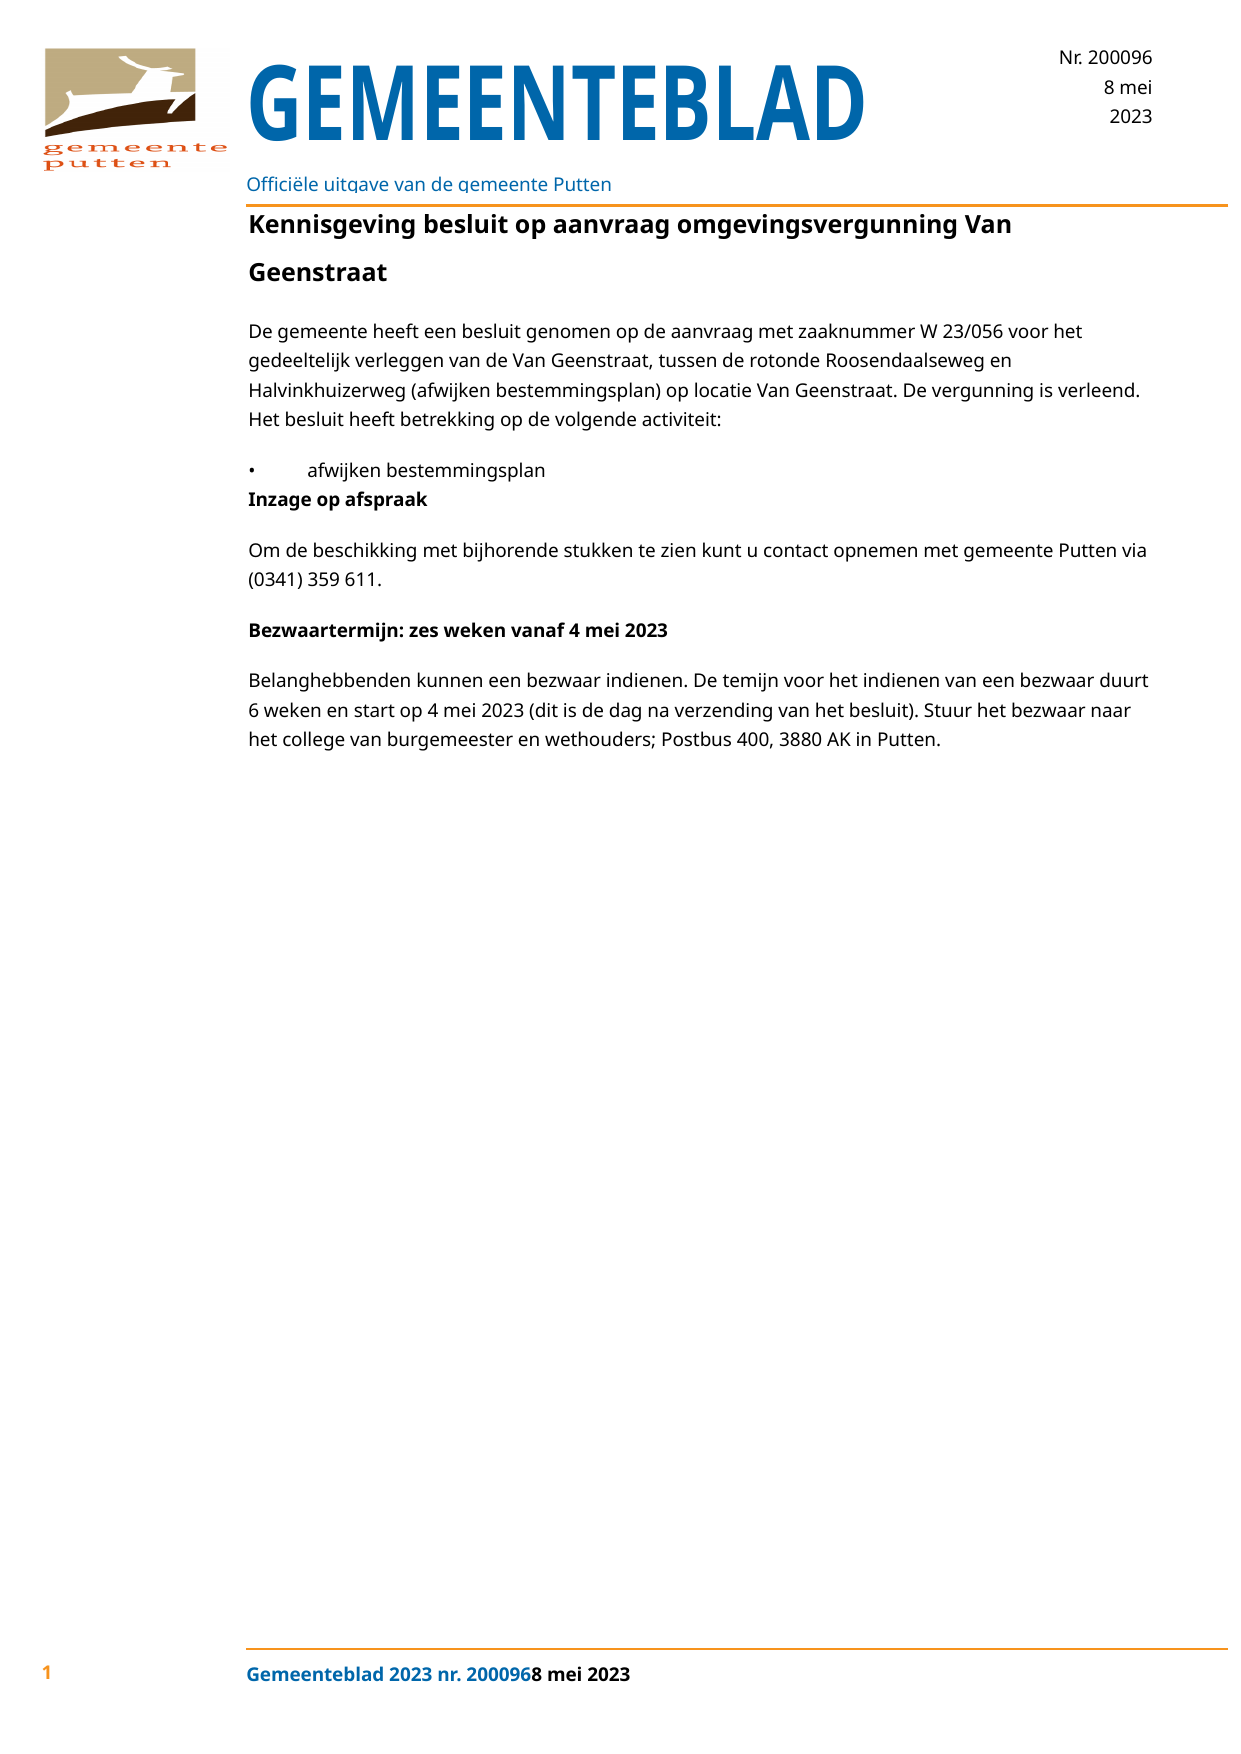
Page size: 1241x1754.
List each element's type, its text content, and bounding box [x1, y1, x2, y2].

text Om de beschikking met bijhorende stukken te zien kunt u contact opnemen met gemeente Putten via (0341) 359 611. [248, 537, 1152, 592]
text Bezwaartermijn: zes weken vanaf 4 mei 2023 [248, 617, 1152, 643]
text Kennisgeving besluit op aanvraag omgevingsvergunning Van Geenstraat [248, 207, 1152, 288]
picture [41, 47, 231, 172]
text Belanghebbenden kunnen een bezwaar indienen. De temijn voor het indienen van een bezwaar duurt 6 weken en start op 4 mei 2023 (dit is de dag na verzending van het besluit). Stuur het bezwaar naar het college van burgemeester en wethouders; Postbus 400, 3880 AK in Putten. [248, 667, 1152, 752]
text De gemeente heeft een besluit genomen op de aanvraag met zaaknummer W 23/056 voor het gedeeltelijk verleggen van de Van Geenstraat, tussen de rotonde Roosendaalseweg en Halvinkhuizerweg (afwijken bestemmingsplan) op locatie Van Geenstraat. De vergunning is verleend. Het besluit heeft betrekking op de volgende activiteit: [248, 318, 1152, 432]
list afwijken bestemmingsplan [248, 457, 1152, 483]
text Inzage op afspraak [248, 487, 1152, 512]
